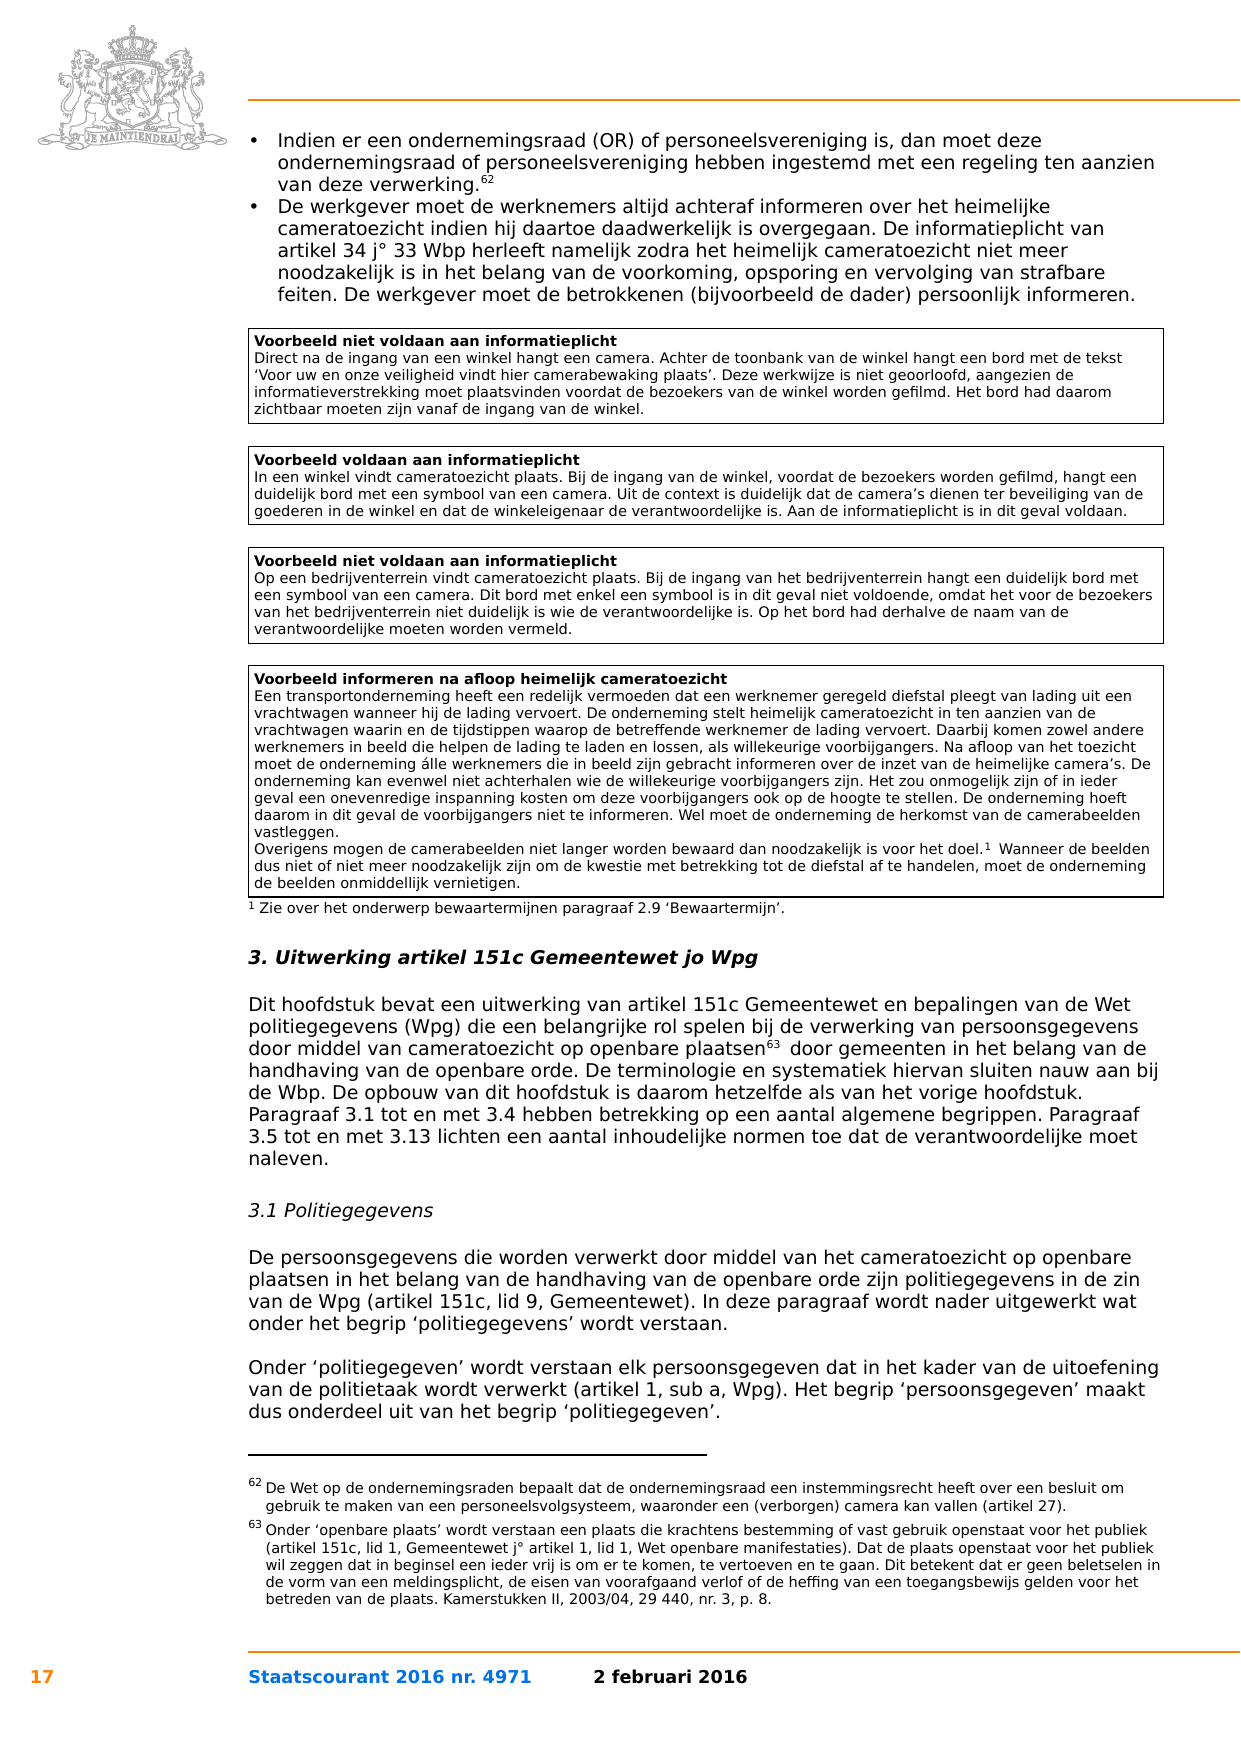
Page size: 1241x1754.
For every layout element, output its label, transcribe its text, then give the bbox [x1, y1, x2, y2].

table_cell 1 Zie over het onderwerp bewaartermijnen paragraaf 2.9 ‘Bewaartermijn’. [248, 898, 1163, 917]
text Onder ‘politiegegeven’ wordt verstaan elk persoonsgegeven dat in het kader van de uitoefening van de politietaak wordt verwerkt (artikel 1, sub a, Wpg). Het begrip ‘persoonsgegeven’ maakt dus onderdeel uit van het begrip ‘politiegegeven’. [248, 1357, 1163, 1423]
table_header Voorbeeld niet voldaan aan informatieplicht Direct na de ingang van een winkel hangt een camera. Achter de toonbank van de winkel hangt een bord met de tekst ‘Voor uw en onze veiligheid vindt hier camerabewaking plaats’. Deze werkwijze is niet geoorloofd, aangezien de informatieverstrekking moet plaatsvinden voordat de bezoekers van de winkel worden gefilmd. Het bord had daarom zichtbaar moeten zijn vanaf de ingang van de winkel. [249, 329, 1163, 423]
table_header Voorbeeld niet voldaan aan informatieplicht Op een bedrijventerrein vindt cameratoezicht plaats. Bij de ingang van het bedrijventerrein hangt een duidelijk bord met een symbool van een camera. Dit bord met enkel een symbool is in dit geval niet voldoende, omdat het voor de bezoekers van het bedrijventerrein niet duidelijk is wie de verantwoordelijke is. Op het bord had derhalve de naam van de verantwoordelijke moeten worden vermeld. [249, 548, 1163, 642]
text Dit hoofdstuk bevat een uitwerking van artikel 151c Gemeentewet en bepalingen van de Wet politiegegevens (Wpg) die een belangrijke rol spelen bij de verwerking van persoonsgegevens door middel van cameratoezicht op openbare plaatsen door gemeenten in het belang van de handhaving van de openbare orde. De terminologie en systematiek hiervan sluiten nauw aan bij de Wbp. De opbouw van dit hoofdstuk is daarom hetzelfde als van het vorige hoofdstuk. Paragraaf 3.1 tot en met 3.4 hebben betrekking op een aantal algemene begrippen. Paragraaf 3.5 tot en met 3.13 lichten een aantal inhoudelijke normen toe dat de verantwoordelijke moet naleven. [248, 994, 1163, 1170]
text De Wet op de ondernemingsraden bepaalt dat de ondernemingsraad een instemmingsrecht heeft over een besluit om gebruik te maken van een personeelsvolgsysteem, waaronder een (verborgen) camera kan vallen (artikel 27). [248, 1476, 1163, 1515]
picture [38, 25, 227, 150]
table_header Voorbeeld voldaan aan informatieplicht In een winkel vindt cameratoezicht plaats. Bij de ingang van de winkel, voordat de bezoekers worden gefilmd, hangt een duidelijk bord met een symbool van een camera. Uit de context is duidelijk dat de camera’s dienen ter beveiliging van de goederen in de winkel en dat de winkeleigenaar de verantwoordelijke is. Aan de informatieplicht is in dit geval voldaan. [249, 447, 1163, 524]
text De persoonsgegevens die worden verwerkt door middel van het cameratoezicht op openbare plaatsen in het belang van de handhaving van de openbare orde zijn politiegegevens in de zin van de Wpg (artikel 151c, lid 9, Gemeentewet). In deze paragraaf wordt nader uitgewerkt wat onder het begrip ‘politiegegevens’ wordt verstaan. [248, 1247, 1163, 1335]
subtitle 3.1 Politiegegevens [248, 1200, 1163, 1222]
text • De werkgever moet de werknemers altijd achteraf informeren over het heimelijke cameratoezicht indien hij daartoe daadwerkelijk is overgegaan. De informatieplicht van artikel 34 j° 33 Wbp herleeft namelijk zodra het heimelijk cameratoezicht niet meer noodzakelijk is in het belang van de voorkoming, opsporing en vervolging van strafbare feiten. De werkgever moet de betrokkenen (bijvoorbeeld de dader) persoonlijk informeren. [248, 196, 1163, 306]
table_header Voorbeeld informeren na afloop heimelijk cameratoezicht Een transportonderneming heeft een redelijk vermoeden dat een werknemer geregeld diefstal pleegt van lading uit een vrachtwagen wanneer hij de lading vervoert. De onderneming stelt heimelijk cameratoezicht in ten aanzien van de vrachtwagen waarin en de tijdstippen waarop de betreffende werknemer de lading vervoert. Daarbij komen zowel andere werknemers in beeld die helpen de lading te laden en lossen, als willekeurige voorbijgangers. Na afloop van het toezicht moet de onderneming álle werknemers die in beeld zijn gebracht informeren over de inzet van de heimelijke camera’s. De onderneming kan evenwel niet achterhalen wie de willekeurige voorbijgangers zijn. Het zou onmogelijk zijn of in ieder geval een onevenredige inspanning kosten om deze voorbijgangers ook op de hoogte te stellen. De onderneming hoeft daarom in dit geval de voorbijgangers niet te informeren. Wel moet de onderneming de herkomst van de camerabeelden vastleggen. Overigens mogen de camerabeelden niet langer worden bewaard dan noodzakelijk is voor het doel.1 Wanneer de beelden dus niet of niet meer noodzakelijk zijn om de kwestie met betrekking tot de diefstal af te handelen, moet de onderneming de beelden onmiddellijk vernietigen. [249, 666, 1163, 896]
text Onder ‘openbare plaats’ wordt verstaan een plaats die krachtens bestemming of vast gebruik openstaat voor het publiek (artikel 151c, lid 1, Gemeentewet j° artikel 1, lid 1, Wet openbare manifestaties). Dat de plaats openstaat voor het publiek wil zeggen dat in beginsel een ieder vrij is om er te komen, te vertoeven en te gaan. Dit betekent dat er geen beletselen in de vorm van een meldingsplicht, de eisen van voorafgaand verlof of de heffing van een toegangsbewijs gelden voor het betreden van de plaats. Kamerstukken II, 2003/04, 29 440, nr. 3, p. 8. [248, 1518, 1163, 1608]
text • Indien er een ondernemingsraad (OR) of personeelsvereniging is, dan moet deze ondernemingsraad of personeelsvereniging hebben ingestemd met een regeling ten aanzien van deze verwerking. [248, 130, 1163, 196]
subtitle 3. Uitwerking artikel 151c Gemeentewet jo Wpg [248, 947, 1163, 969]
